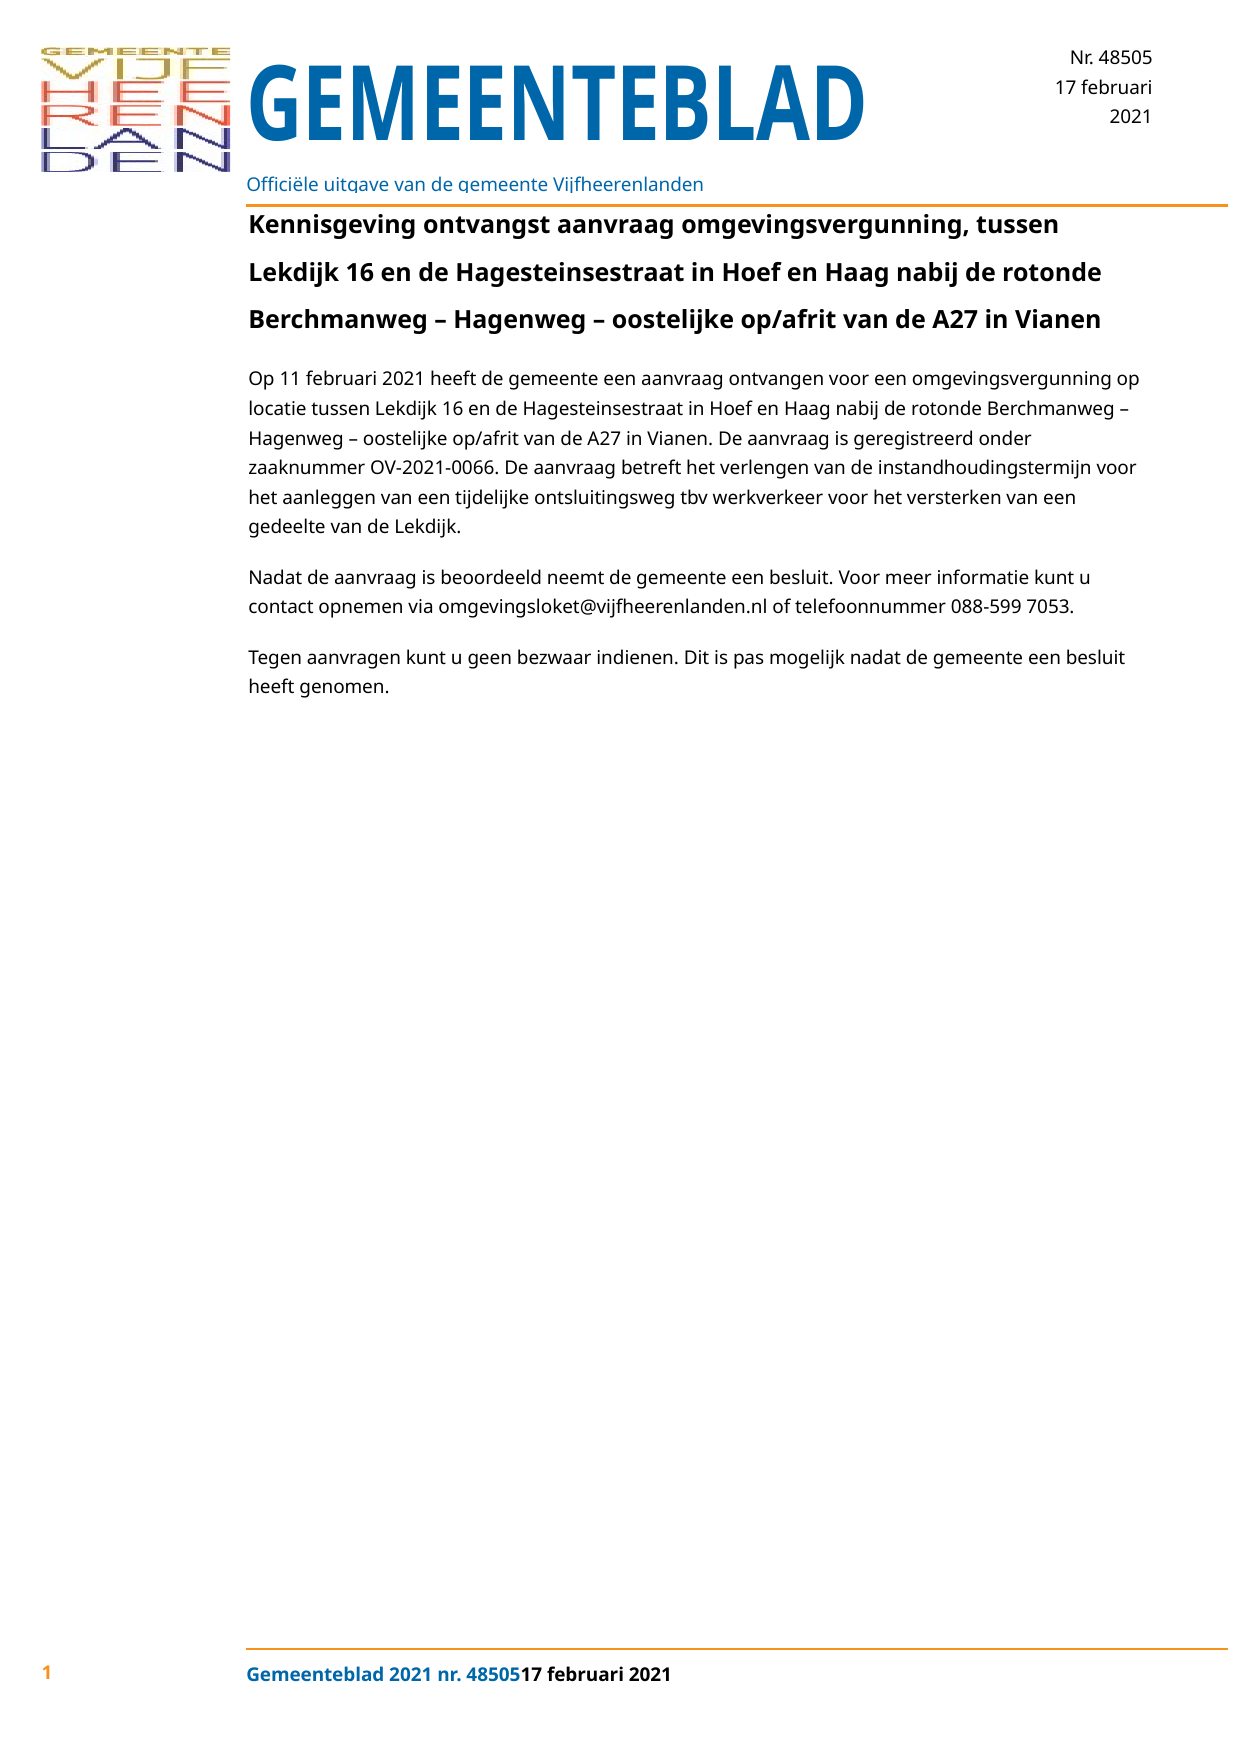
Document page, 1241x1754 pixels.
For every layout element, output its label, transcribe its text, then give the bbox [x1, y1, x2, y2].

picture [41, 47, 231, 172]
text Kennisgeving ontvangst aanvraag omgevingsvergunning, tussen Lekdijk 16 en de Hagesteinsestraat in Hoef en Haag nabij de rotonde Berchmanweg – Hagenweg – oostelijke op/afrit van de A27 in Vianen [248, 207, 1152, 336]
text Tegen aanvragen kunt u geen bezwaar indienen. Dit is pas mogelijk nadat de gemeente een besluit heeft genomen. [248, 644, 1152, 699]
text Nadat de aanvraag is beoordeeld neemt de gemeente een besluit. Voor meer informatie kunt u contact opnemen via omgevingsloket@vijfheerenlanden.nl of telefoonnummer 088-599 7053. [248, 564, 1152, 619]
text Op 11 februari 2021 heeft de gemeente een aanvraag ontvangen voor een omgevingsvergunning op locatie tussen Lekdijk 16 en de Hagesteinsestraat in Hoef en Haag nabij de rotonde Berchmanweg – Hagenweg – oostelijke op/afrit van de A27 in Vianen. De aanvraag is geregistreerd onder zaaknummer OV-2021-0066. De aanvraag betreft het verlengen van de instandhoudingstermijn voor het aanleggen van een tijdelijke ontsluitingsweg tbv werkverkeer voor het versterken van een gedeelte van de Lekdijk. [248, 366, 1152, 539]
